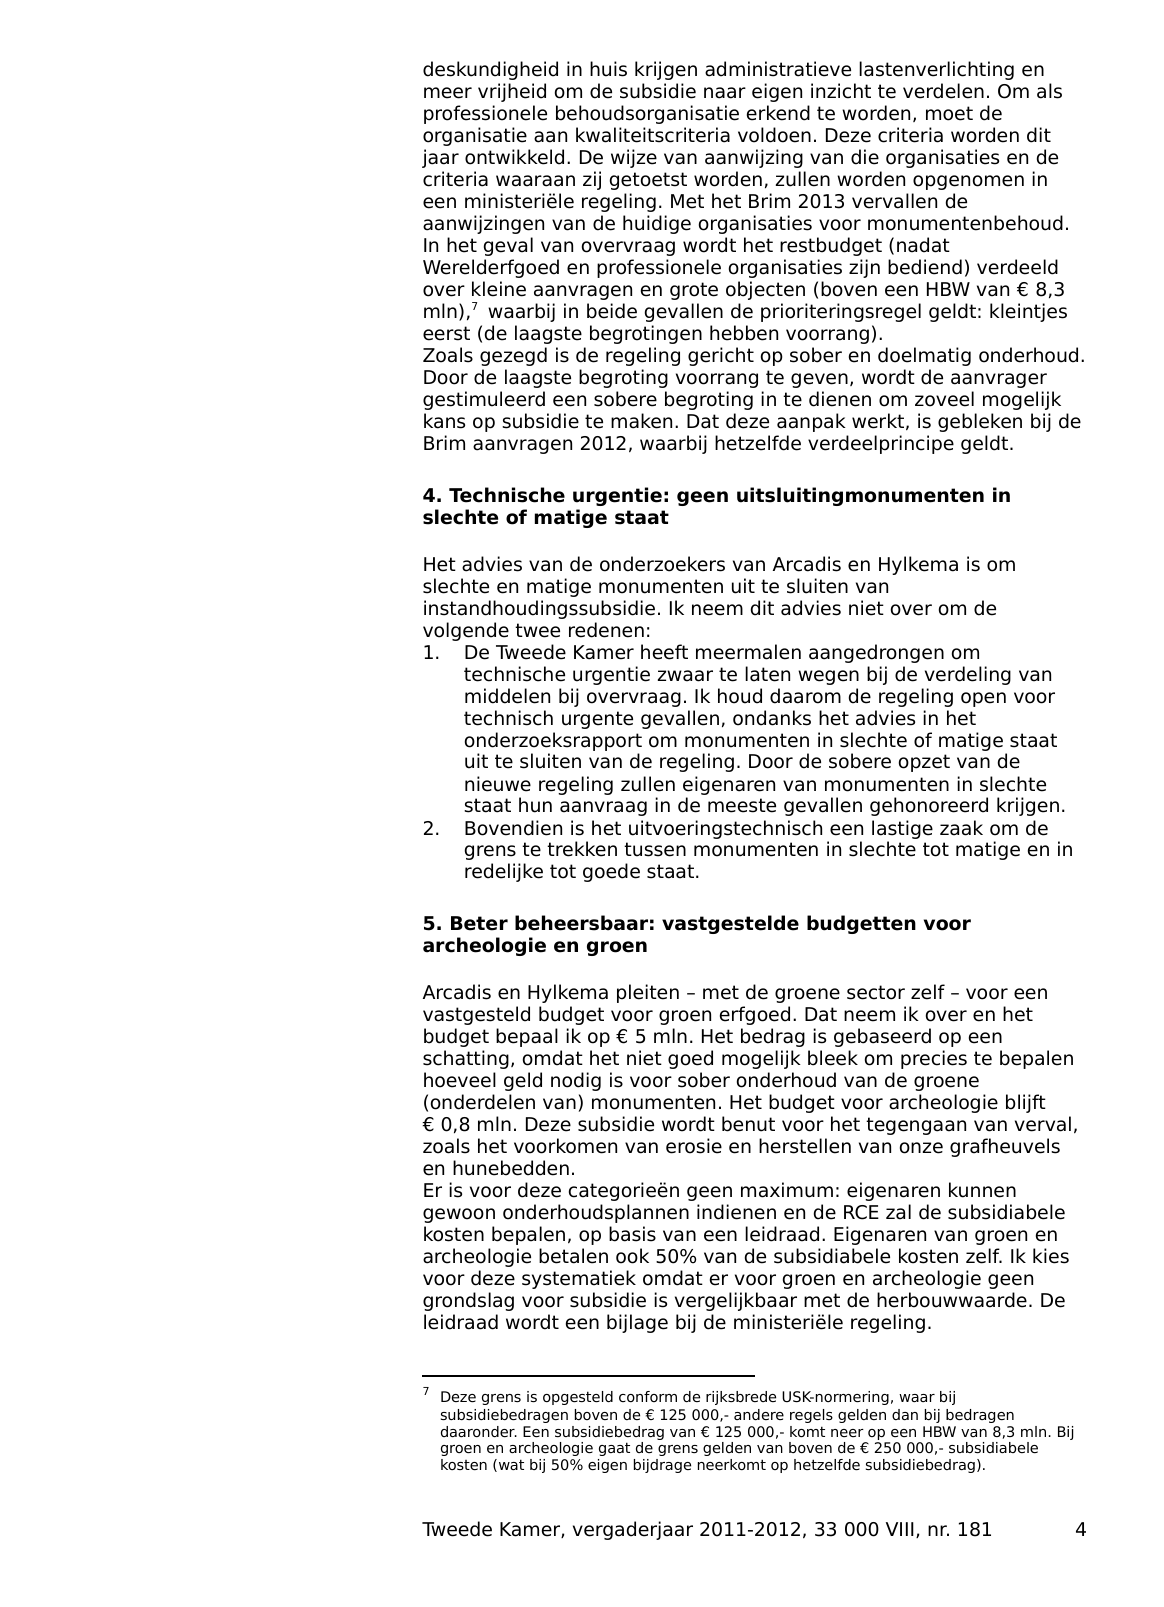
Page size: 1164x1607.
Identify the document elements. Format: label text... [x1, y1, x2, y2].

text deskundigheid in huis krijgen administratieve lastenverlichting en meer vrijheid om de subsidie naar eigen inzicht te verdelen. Om als professionele behoudsorganisatie erkend te worden, moet de organisatie aan kwaliteitscriteria voldoen. Deze criteria worden dit jaar ontwikkeld. De wijze van aanwijzing van die organisaties en de criteria waaraan zij getoetst worden, zullen worden opgenomen in een ministeriële regeling. Met het Brim 2013 vervallen de aanwijzingen van de huidige organisaties voor monumentenbehoud. [422, 59, 1087, 235]
text Er is voor deze categorieën geen maximum: eigenaren kunnen gewoon onderhoudsplannen indienen en de RCE zal de subsidiabele kosten bepalen, op basis van een leidraad. Eigenaren van groen en archeologie betalen ook 50% van de subsidiabele kosten zelf. Ik kies voor deze systematiek omdat er voor groen en archeologie geen grondslag voor subsidie is vergelijkbaar met de herbouwwaarde. De leidraad wordt een bijlage bij de ministeriële regeling. [422, 1180, 1087, 1334]
subtitle 5. Beter beheersbaar: vastgestelde budgetten voor archeologie en groen [422, 913, 1087, 957]
text Zoals gezegd is de regeling gericht op sober en doelmatig onderhoud. Door de laagste begroting voorrang te geven, wordt de aanvrager gestimuleerd een sobere begroting in te dienen om zoveel mogelijk kans op subsidie te maken. Dat deze aanpak werkt, is gebleken bij de Brim aanvragen 2012, waarbij hetzelfde verdeelprincipe geldt. [422, 345, 1087, 455]
text 2. Bovendien is het uitvoeringstechnisch een lastige zaak om de grens te trekken tussen monumenten in slechte tot matige en in redelijke tot goede staat. [422, 817, 1087, 883]
text Arcadis en Hylkema pleiten – met de groene sector zelf – voor een vastgesteld budget voor groen erfgoed. Dat neem ik over en het budget bepaal ik op € 5 mln. Het bedrag is gebaseerd op een schatting, omdat het niet goed mogelijk bleek om precies te bepalen hoeveel geld nodig is voor sober onderhoud van de groene (onderdelen van) monumenten. Het budget voor archeologie blijft € 0,8 mln. Deze subsidie wordt benut voor het tegengaan van verval, zoals het voorkomen van erosie en herstellen van onze grafheuvels en hunebedden. [422, 982, 1087, 1180]
text In het geval van overvraag wordt het restbudget (nadat Werelderfgoed en professionele organisaties zijn bediend) verdeeld over kleine aanvragen en grote objecten (boven een HBW van € 8,3 mln), waarbij in beide gevallen de prioriteringsregel geldt: kleintjes eerst (de laagste begrotingen hebben voorrang). [422, 235, 1087, 345]
text 1. De Tweede Kamer heeft meermalen aangedrongen om technische urgentie zwaar te laten wegen bij de verdeling van middelen bij overvraag. Ik houd daarom de regeling open voor technisch urgente gevallen, ondanks het advies in het onderzoeksrapport om monumenten in slechte of matige staat uit te sluiten van de regeling. Door de sobere opzet van de nieuwe regeling zullen eigenaren van monumenten in slechte staat hun aanvraag in de meeste gevallen gehonoreerd krijgen. [422, 642, 1087, 817]
text Het advies van de onderzoekers van Arcadis en Hylkema is om slechte en matige monumenten uit te sluiten van instandhoudingssubsidie. Ik neem dit advies niet over om de volgende twee redenen: [422, 554, 1087, 642]
subtitle 4. Technische urgentie: geen uitsluitingmonumenten in slechte of matige staat [422, 485, 1087, 529]
text Deze grens is opgesteld conform de rijksbrede USK-normering, waar bij subsidiebedragen boven de € 125 000,- andere regels gelden dan bij bedragen daaronder. Een subsidiebedrag van € 125 000,- komt neer op een HBW van 8,3 mln. Bij groen en archeologie gaat de grens gelden van boven de € 250 000,- subsidiabele kosten (wat bij 50% eigen bijdrage neerkomt op hetzelfde subsidiebedrag). [422, 1385, 1087, 1474]
